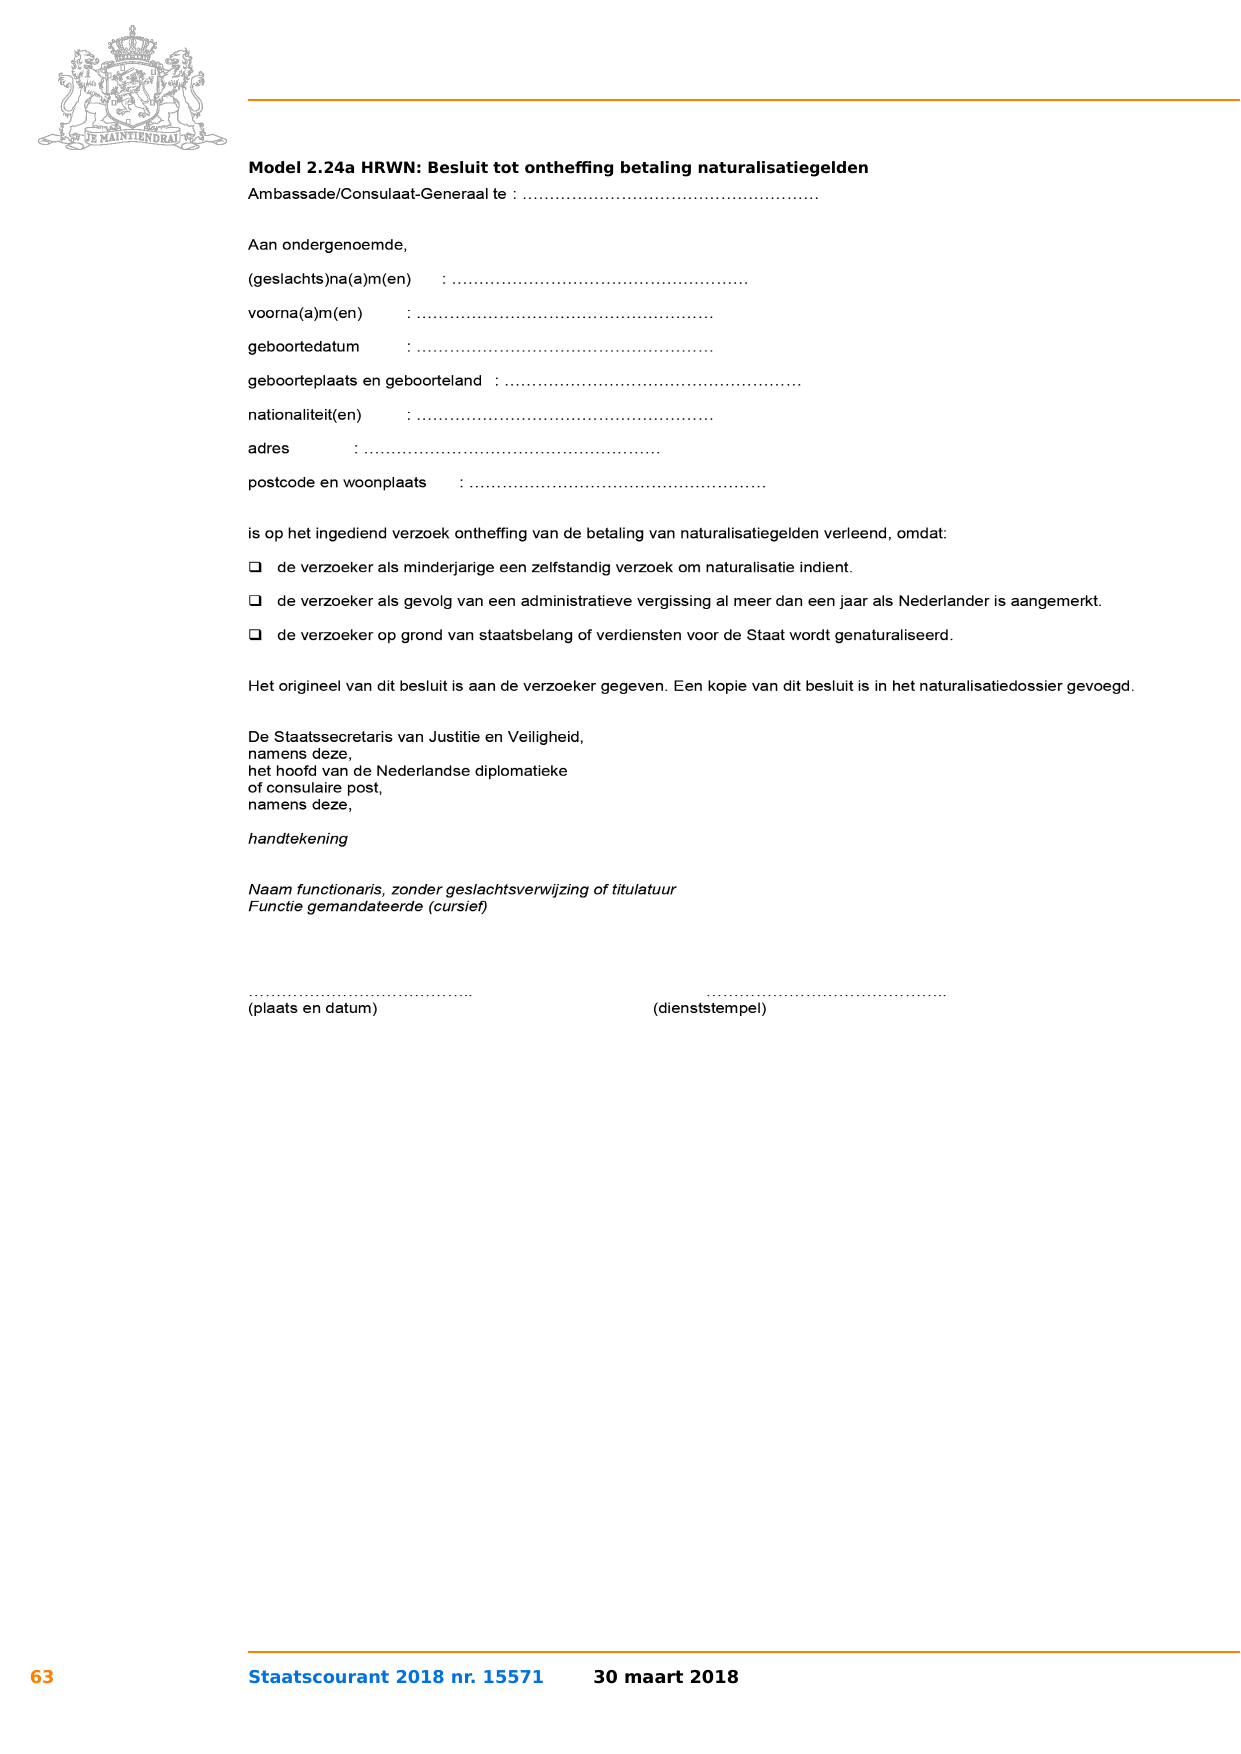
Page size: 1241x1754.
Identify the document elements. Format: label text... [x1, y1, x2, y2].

picture [38, 25, 227, 150]
picture [248, 188, 1134, 1016]
text Model 2.24a HRWN: Besluit tot ontheffing betaling naturalisatiegelden [248, 159, 1134, 177]
